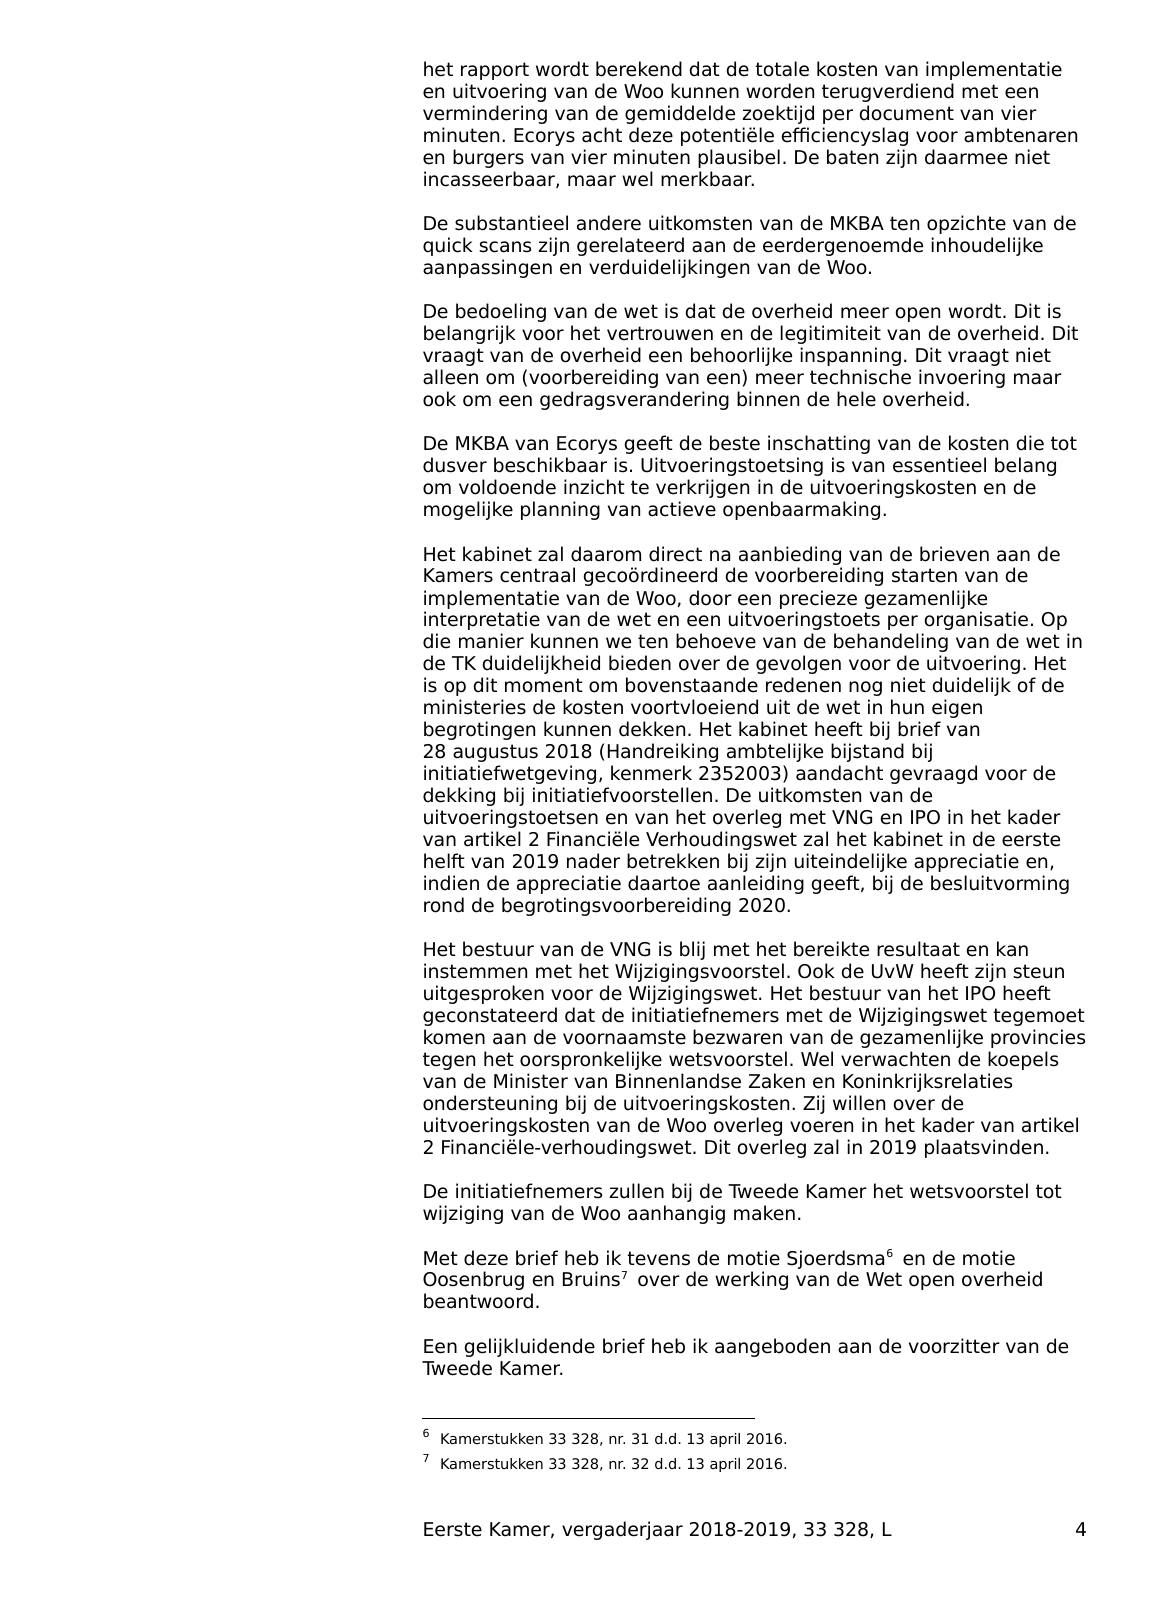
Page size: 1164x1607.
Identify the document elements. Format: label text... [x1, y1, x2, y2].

text Kamerstukken 33 328, nr. 32 d.d. 13 april 2016. [422, 1452, 1087, 1474]
text Het kabinet zal daarom direct na aanbieding van de brieven aan de Kamers centraal gecoördineerd de voorbereiding starten van de implementatie van de Woo, door een precieze gezamenlijke interpretatie van de wet en een uitvoeringstoets per organisatie. Op die manier kunnen we ten behoeve van de behandeling van de wet in de TK duidelijkheid bieden over de gevolgen voor de uitvoering. Het is op dit moment om bovenstaande redenen nog niet duidelijk of de ministeries de kosten voortvloeiend uit de wet in hun eigen begrotingen kunnen dekken. Het kabinet heeft bij brief van 28 augustus 2018 (Handreiking ambtelijke bijstand bij initiatiefwetgeving, kenmerk 2352003) aandacht gevraagd voor de dekking bij initiatiefvoorstellen. De uitkomsten van de uitvoeringstoetsen en van het overleg met VNG en IPO in het kader van artikel 2 Financiële Verhoudingswet zal het kabinet in de eerste helft van 2019 nader betrekken bij zijn uiteindelijke appreciatie en, indien de appreciatie daartoe aanleiding geeft, bij de besluitvorming rond de begrotingsvoorbereiding 2020. [422, 543, 1087, 917]
text De substantieel andere uitkomsten van de MKBA ten opzichte van de quick scans zijn gerelateerd aan de eerdergenoemde inhoudelijke aanpassingen en verduidelijkingen van de Woo. [422, 213, 1087, 279]
text Met deze brief heb ik tevens de motie Sjoerdsma en de motie Oosenbrug en Bruins over de werking van de Wet open overheid beantwoord. [422, 1247, 1087, 1313]
text De bedoeling van de wet is dat de overheid meer open wordt. Dit is belangrijk voor het vertrouwen en de legitimiteit van de overheid. Dit vraagt van de overheid een behoorlijke inspanning. Dit vraagt niet alleen om (voorbereiding van een) meer technische invoering maar ook om een gedragsverandering binnen de hele overheid. [422, 301, 1087, 411]
text De initiatiefnemers zullen bij de Tweede Kamer het wetsvoorstel tot wijziging van de Woo aanhangig maken. [422, 1181, 1087, 1225]
text Kamerstukken 33 328, nr. 31 d.d. 13 april 2016. [422, 1427, 1087, 1449]
text De MKBA van Ecorys geeft de beste inschatting van de kosten die tot dusver beschikbaar is. Uitvoeringstoetsing is van essentieel belang om voldoende inzicht te verkrijgen in de uitvoeringskosten en de mogelijke planning van actieve openbaarmaking. [422, 433, 1087, 521]
text Het bestuur van de VNG is blij met het bereikte resultaat en kan instemmen met het Wijzigingsvoorstel. Ook de UvW heeft zijn steun uitgesproken voor de Wijzigingswet. Het bestuur van het IPO heeft geconstateerd dat de initiatiefnemers met de Wijzigingswet tegemoet komen aan de voornaamste bezwaren van de gezamenlijke provincies tegen het oorspronkelijke wetsvoorstel. Wel verwachten de koepels van de Minister van Binnenlandse Zaken en Koninkrijksrelaties ondersteuning bij de uitvoeringskosten. Zij willen over de uitvoeringskosten van de Woo overleg voeren in het kader van artikel 2 Financiële-verhoudingswet. Dit overleg zal in 2019 plaatsvinden. [422, 939, 1087, 1159]
text Een gelijkluidende brief heb ik aangeboden aan de voorzitter van de Tweede Kamer. [422, 1336, 1087, 1379]
text het rapport wordt berekend dat de totale kosten van implementatie en uitvoering van de Woo kunnen worden terugverdiend met een vermindering van de gemiddelde zoektijd per document van vier minuten. Ecorys acht deze potentiële efficiencyslag voor ambtenaren en burgers van vier minuten plausibel. De baten zijn daarmee niet incasseerbaar, maar wel merkbaar. [422, 59, 1087, 191]
